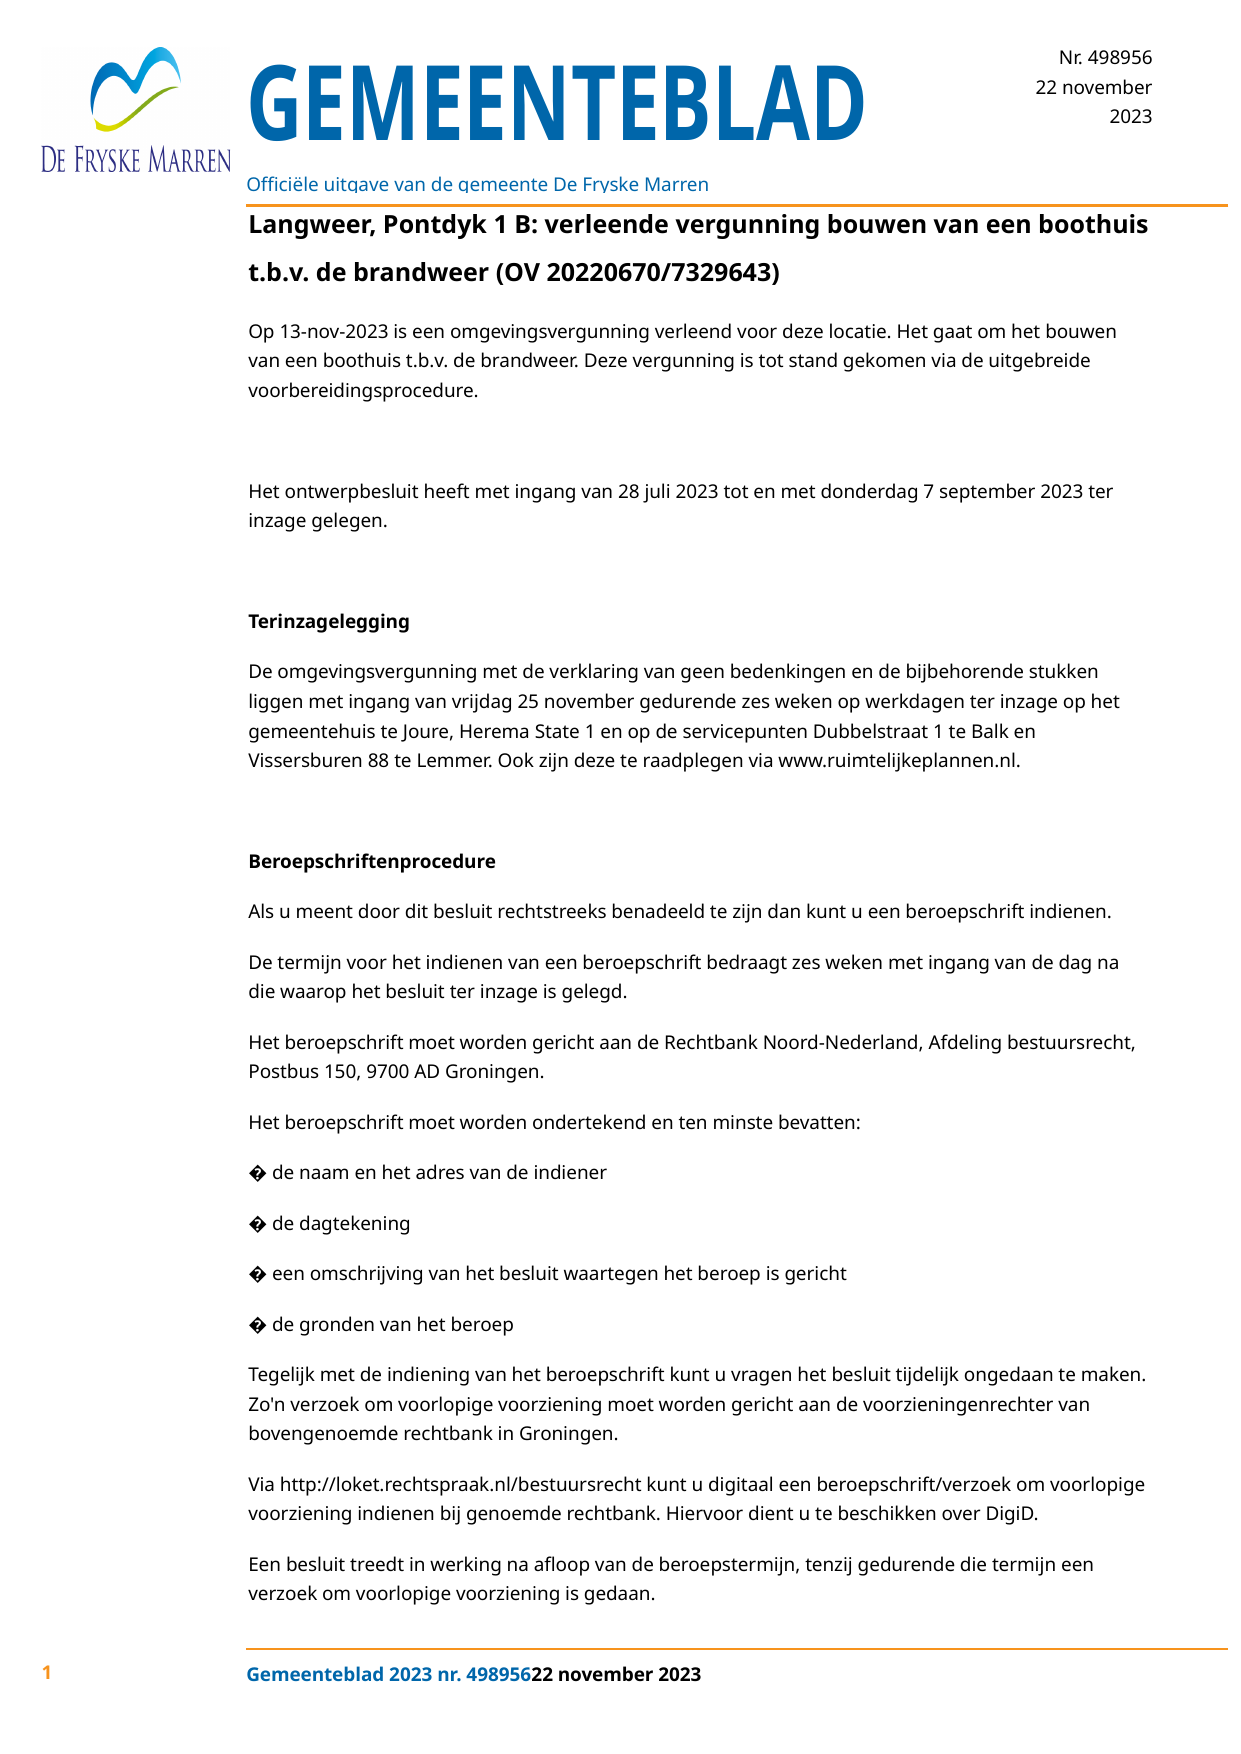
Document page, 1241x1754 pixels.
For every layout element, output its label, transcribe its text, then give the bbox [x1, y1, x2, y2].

text De termijn voor het indienen van een beroepschrift bedraagt zes weken met ingang van de dag na die waarop het besluit ter inzage is gelegd. [248, 949, 1152, 1004]
text Langweer, Pontdyk 1 B: verleende vergunning bouwen van een boothuis t.b.v. de brandweer (OV 20220670/7329643) [248, 207, 1152, 288]
text � de naam en het adres van de indiener [248, 1159, 1152, 1185]
text Tegelijk met de indiening van het beroepschrift kunt u vragen het besluit tijdelijk ongedaan te maken. Zo'n verzoek om voorlopige voorziening moet worden gericht aan de voorzieningenrechter van bovengenoemde rechtbank in Groningen. [248, 1361, 1152, 1446]
text Als u meent door dit besluit rechtstreeks benadeeld te zijn dan kunt u een beroepschrift indienen. [248, 899, 1152, 924]
text � de dagtekening [248, 1210, 1152, 1236]
picture [41, 47, 231, 172]
text � de gronden van het beroep [248, 1311, 1152, 1337]
text Het beroepschrift moet worden ondertekend en ten minste bevatten: [248, 1109, 1152, 1135]
text Terinzagelegging [248, 608, 1152, 634]
text Beroepschriftenprocedure [248, 848, 1152, 874]
text De omgevingsvergunning met de verklaring van geen bedenkingen en de bijbehorende stukken liggen met ingang van vrijdag 25 november gedurende zes weken op werkdagen ter inzage op het gemeentehuis te Joure, Herema State 1 en op de servicepunten Dubbelstraat 1 te Balk en Vissersburen 88 te Lemmer. Ook zijn deze te raadplegen via www.ruimtelijkeplannen.nl. [248, 659, 1152, 773]
text Een besluit treedt in werking na afloop van de beroepstermijn, tenzij gedurende die termijn een verzoek om voorlopige voorziening is gedaan. [248, 1551, 1152, 1606]
text Het ontwerpbesluit heeft met ingang van 28 juli 2023 tot en met donderdag 7 september 2023 ter inzage gelegen. [248, 478, 1152, 533]
text Het beroepschrift moet worden gericht aan de Rechtbank Noord-Nederland, Afdeling bestuursrecht, Postbus 150, 9700 AD Groningen. [248, 1029, 1152, 1084]
text Via http://loket.rechtspraak.nl/bestuursrecht kunt u digitaal een beroepschrift/verzoek om voorlopige voorziening indienen bij genoemde rechtbank. Hiervoor dient u te beschikken over DigiD. [248, 1471, 1152, 1526]
text � een omschrijving van het besluit waartegen het beroep is gericht [248, 1260, 1152, 1286]
text Op 13-nov-2023 is een omgevingsvergunning verleend voor deze locatie. Het gaat om het bouwen van een boothuis t.b.v. de brandweer. Deze vergunning is tot stand gekomen via de uitgebreide voorbereidingsprocedure. [248, 318, 1152, 403]
